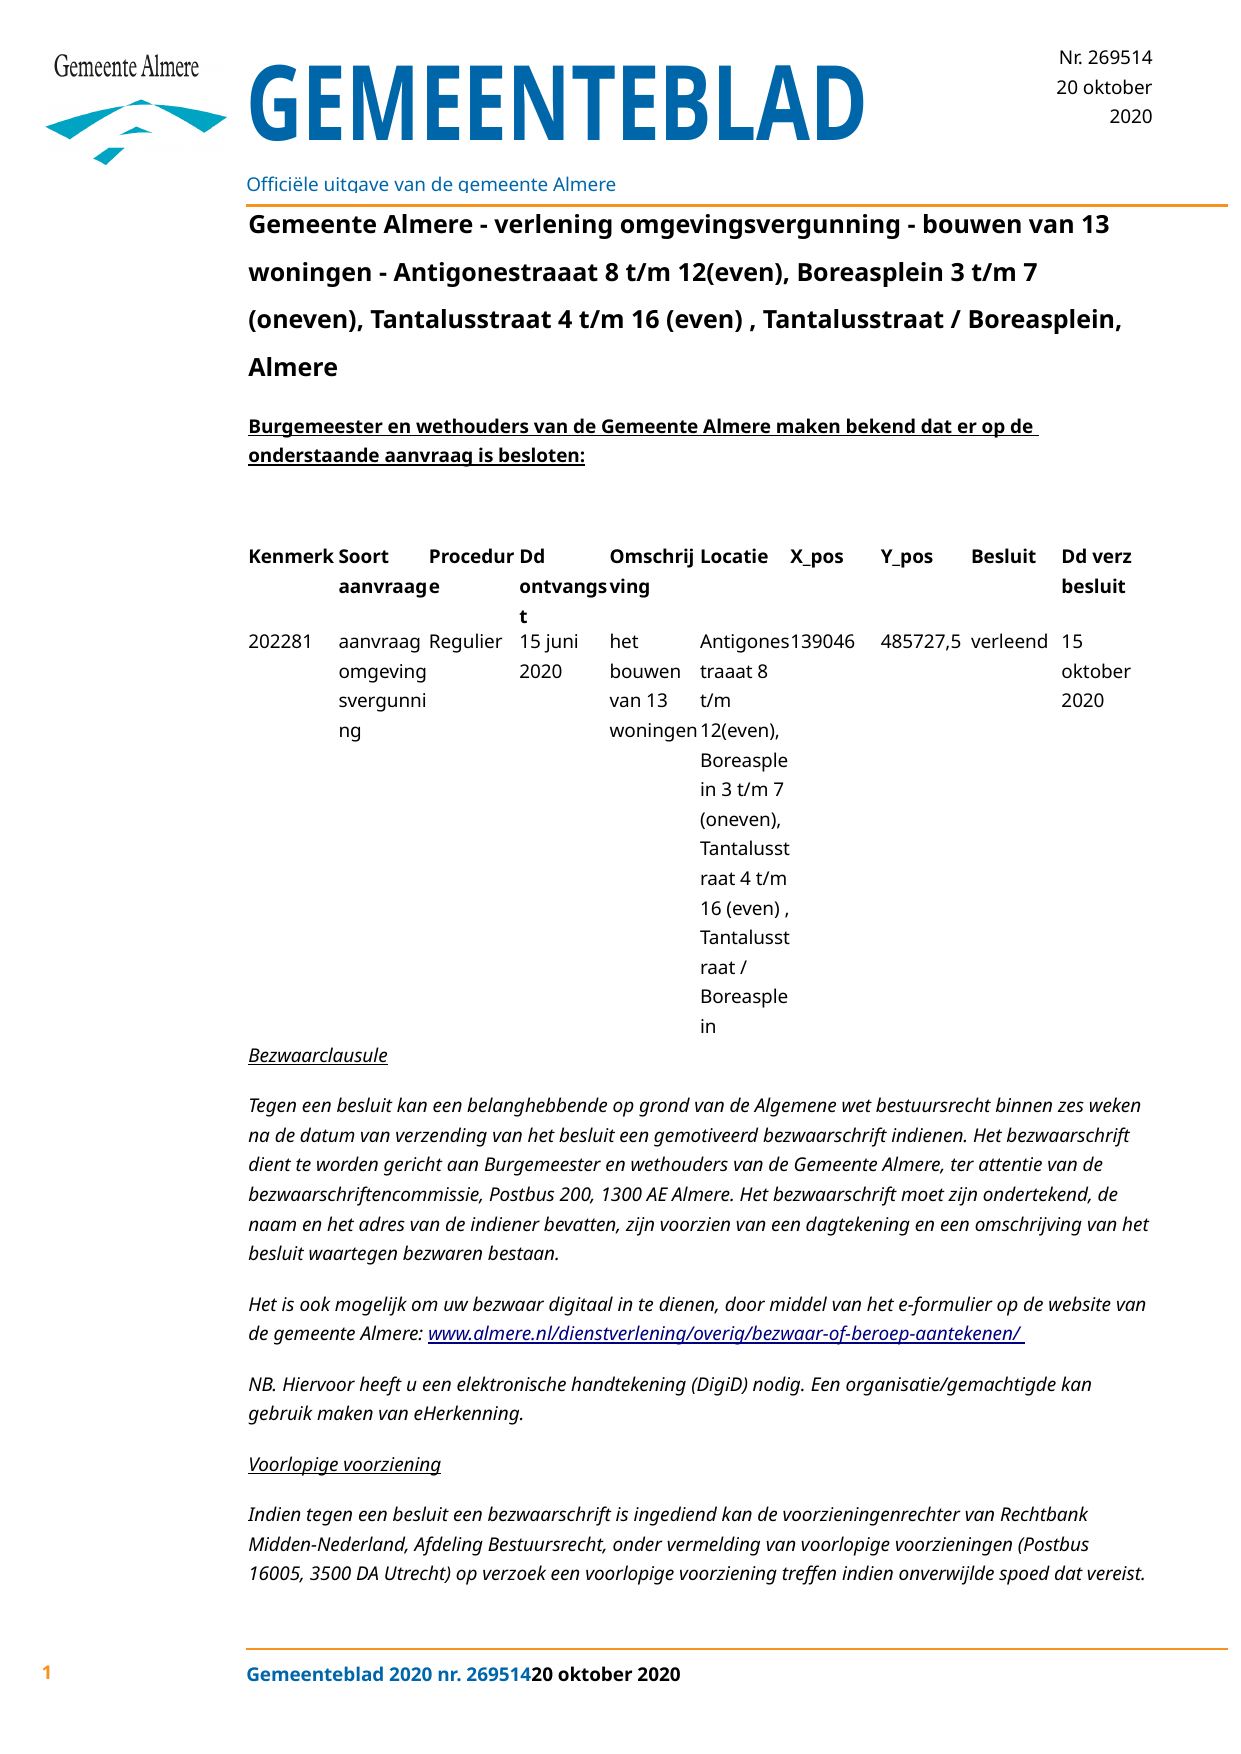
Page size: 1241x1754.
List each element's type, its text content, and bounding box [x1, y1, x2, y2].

text Voorlopige voorziening [248, 1451, 1152, 1477]
text Indien tegen een besluit een bezwaarschrift is ingediend kan de voorzieningenrechter van Rechtbank Midden-Nederland, Afdeling Bestuursrecht, onder vermelding van voorlopige voorzieningen (Postbus 16005, 3500 DA Utrecht) op verzoek een voorlopige voorziening treffen indien onverwijlde spoed dat vereist. [248, 1501, 1152, 1586]
table_header Dd verz besluit [1061, 544, 1152, 628]
text Tegen een besluit kan een belanghebbende op grond van de Algemene wet bestuursrecht binnen zes weken na de datum van verzending van het besluit een gemotiveerd bezwaarschrift indienen. Het bezwaarschrift dient te worden gericht aan Burgemeester en wethouders van de Gemeente Almere, ter attentie van de bezwaarschriftencommissie, Postbus 200, 1300 AE Almere. Het bezwaarschrift moet zijn ondertekend, de naam en het adres van de indiener bevatten, zijn voorzien van een dagtekening en een omschrijving van het besluit waartegen bezwaren bestaan. [248, 1092, 1152, 1266]
table_header Procedure [429, 544, 519, 628]
table_cell 15 juni 2020 [519, 629, 609, 1039]
table_cell aanvraag omgevingsvergunning [338, 629, 429, 1039]
text Burgemeester en wethouders van de Gemeente Almere maken bekend dat er op de onderstaande aanvraag is besloten: [248, 413, 1152, 468]
text Gemeente Almere - verlening omgevingsvergunning - bouwen van 13 woningen - Antigonestraaat 8 t/m 12(even), Boreasplein 3 t/m 7 (oneven), Tantalusstraat 4 t/m 16 (even) , Tantalusstraat / Boreasplein, Almere [248, 207, 1152, 384]
table_cell Regulier [429, 629, 519, 1039]
table_header Omschrijving [609, 544, 700, 628]
table_cell Antigonestraaat 8 t/m 12(even), Boreasplein 3 t/m 7 (oneven), Tantalusstraat 4 t/m 16 (even) , Tantalusstraat / Boreasplein [700, 629, 790, 1039]
table_cell 485727,5 [881, 629, 971, 1039]
table_cell 139046 [790, 629, 881, 1039]
table_header Locatie [700, 544, 790, 628]
table_header X_pos [790, 544, 881, 628]
table_header Dd ontvangst [519, 544, 609, 628]
picture [41, 47, 231, 172]
text Het is ook mogelijk om uw bezwaar digitaal in te dienen, door middel van het e-formulier op de website van de gemeente Almere: www.almere.nl/dienstverlening/overig/bezwaar-of-beroep-aantekenen/ [248, 1291, 1152, 1346]
table_cell verleend [971, 629, 1061, 1039]
table_header Y_pos [881, 544, 971, 628]
table_header Soort aanvraag [338, 544, 429, 628]
table_header Kenmerk [248, 544, 338, 628]
table_header Besluit [971, 544, 1061, 628]
table_cell het bouwen van 13 woningen [609, 629, 700, 1039]
table_cell 202281 [248, 629, 338, 1039]
text NB. Hiervoor heeft u een elektronische handtekening (DigiD) nodig. Een organisatie/gemachtigde kan gebruik maken van eHerkenning. [248, 1371, 1152, 1426]
table_cell 15 oktober 2020 [1061, 629, 1152, 1039]
text Bezwaarclausule [248, 1042, 1152, 1068]
